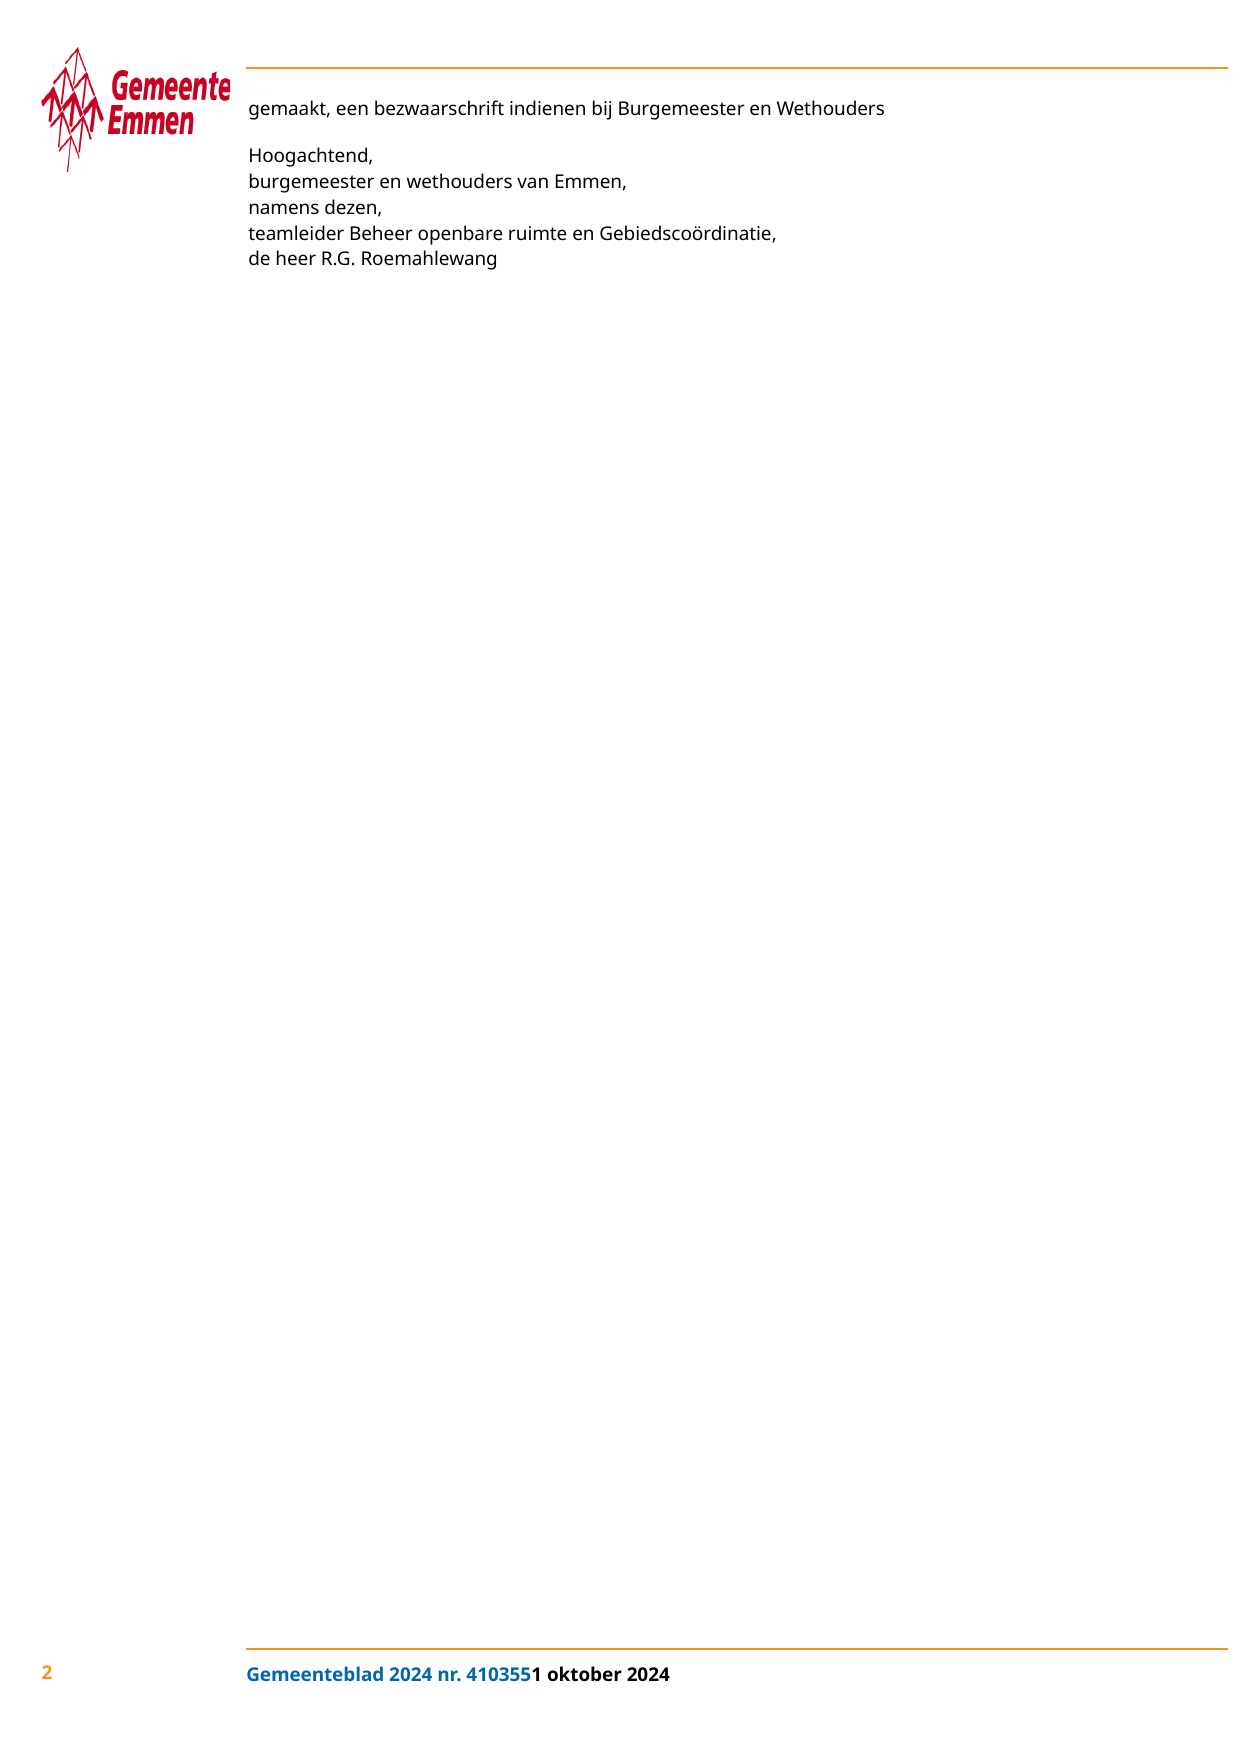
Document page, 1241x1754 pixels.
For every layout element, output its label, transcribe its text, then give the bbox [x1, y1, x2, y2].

text Hoogachtend, [248, 143, 1152, 168]
text burgemeester en wethouders van Emmen, [248, 168, 1152, 194]
text de heer R.G. Roemahlewang [248, 246, 1152, 271]
text namens dezen, [248, 194, 1152, 220]
text teamleider Beheer openbare ruimte en Gebiedscoördinatie, [248, 220, 1152, 246]
picture [41, 47, 231, 172]
text gemaakt, een bezwaarschrift indienen bij Burgemeester en Wethouders [248, 95, 1152, 121]
